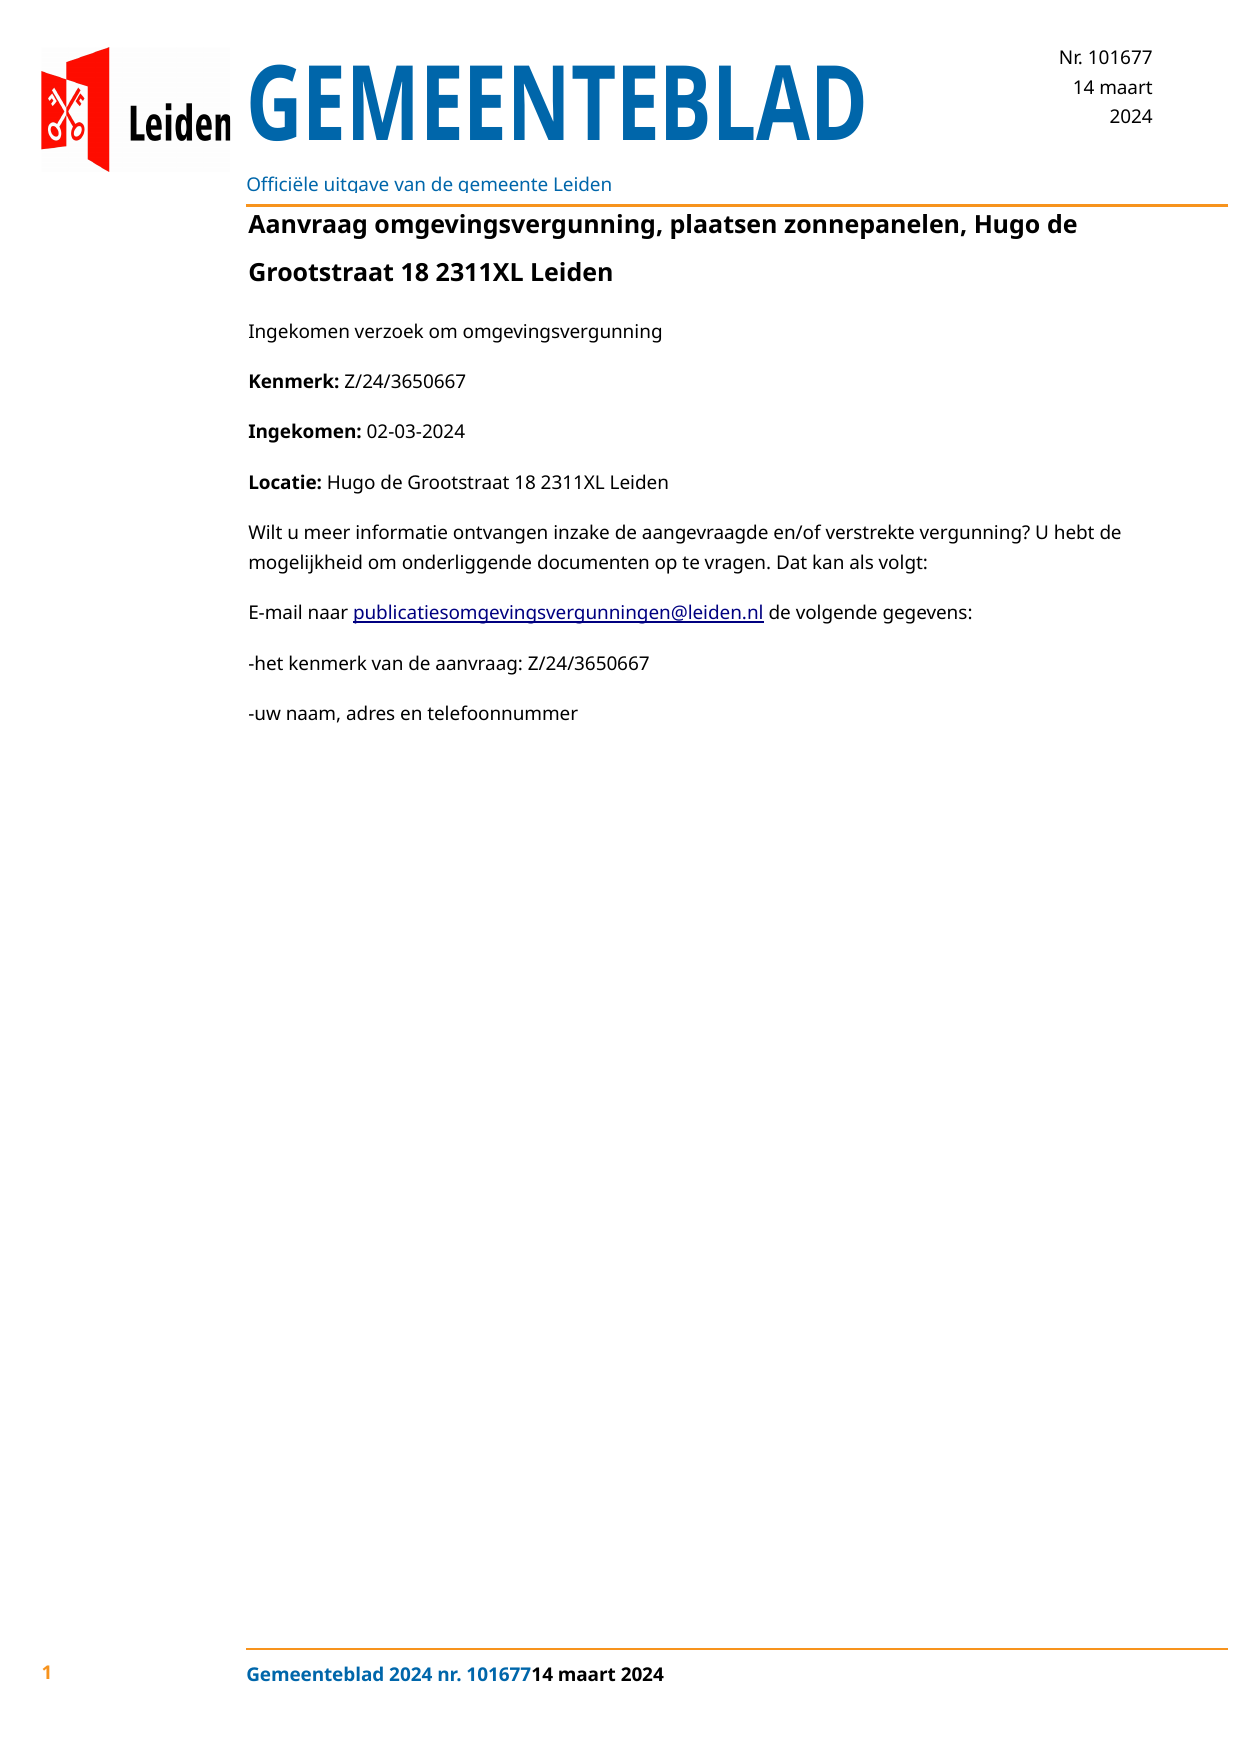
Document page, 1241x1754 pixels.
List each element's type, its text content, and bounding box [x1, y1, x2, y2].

text Ingekomen: 02-03-2024 [248, 419, 1152, 444]
text Locatie: Hugo de Grootstraat 18 2311XL Leiden [248, 469, 1152, 495]
text E-mail naar publicatiesomgevingsvergunningen@leiden.nl de volgende gegevens: [248, 599, 1152, 625]
text Ingekomen verzoek om omgevingsvergunning [248, 318, 1152, 344]
text Kenmerk: Z/24/3650667 [248, 368, 1152, 394]
text -het kenmerk van de aanvraag: Z/24/3650667 [248, 650, 1152, 676]
text -uw naam, adres en telefoonnummer [248, 700, 1152, 726]
text Wilt u meer informatie ontvangen inzake de aangevraagde en/of verstrekte vergunning? U hebt de mogelijkheid om onderliggende documenten op te vragen. Dat kan als volgt: [248, 519, 1152, 575]
text Aanvraag omgevingsvergunning, plaatsen zonnepanelen, Hugo de Grootstraat 18 2311XL Leiden [248, 207, 1152, 288]
picture [41, 47, 231, 172]
